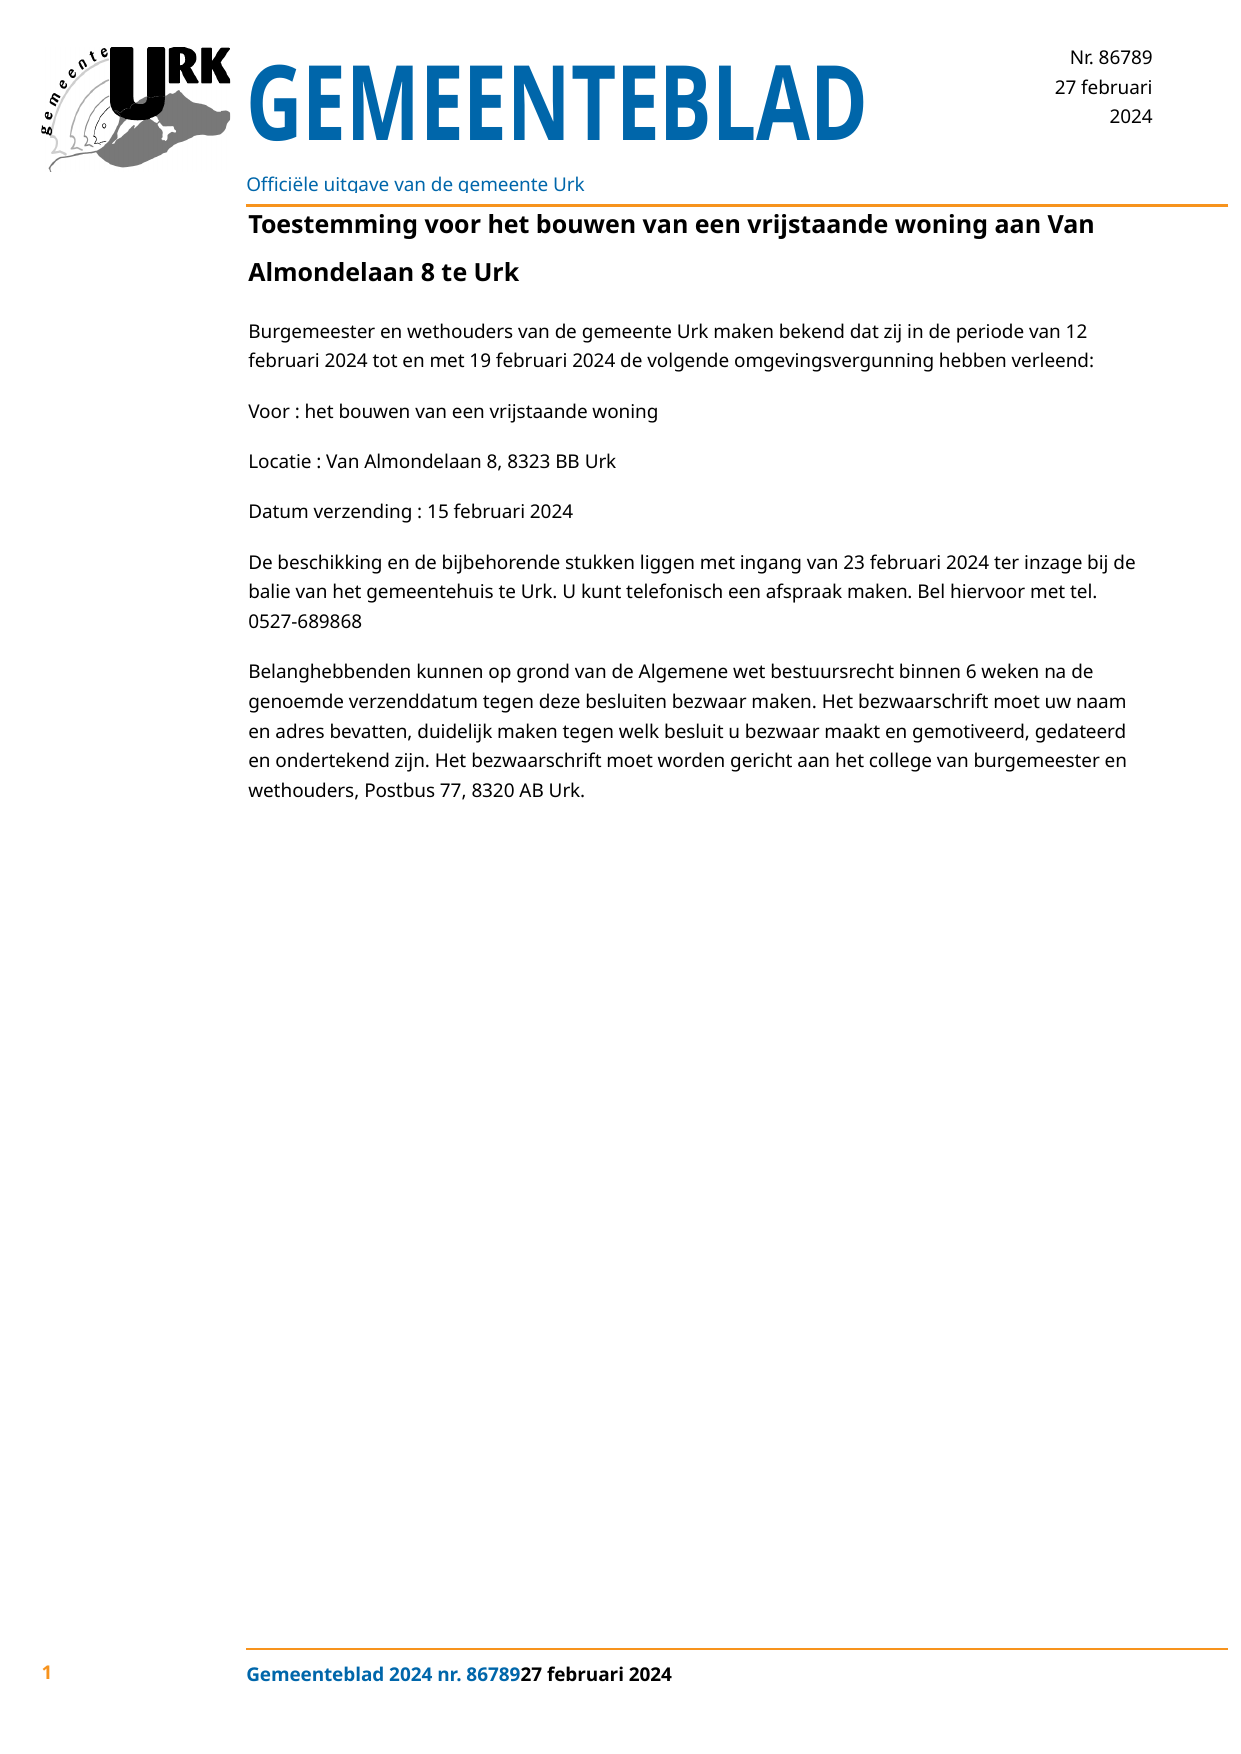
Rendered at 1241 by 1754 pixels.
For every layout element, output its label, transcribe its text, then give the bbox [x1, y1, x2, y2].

text Voor : het bouwen van een vrijstaande woning [248, 398, 1152, 424]
text Locatie : Van Almondelaan 8, 8323 BB Urk [248, 448, 1152, 474]
text Datum verzending : 15 februari 2024 [248, 499, 1152, 524]
text Belanghebbenden kunnen op grond van de Algemene wet bestuursrecht binnen 6 weken na de genoemde verzenddatum tegen deze besluiten bezwaar maken. Het bezwaarschrift moet uw naam en adres bevatten, duidelijk maken tegen welk besluit u bezwaar maakt en gemotiveerd, gedateerd en ondertekend zijn. Het bezwaarschrift moet worden gericht aan het college van burgemeester en wethouders, Postbus 77, 8320 AB Urk. [248, 659, 1152, 803]
text Burgemeester en wethouders van de gemeente Urk maken bekend dat zij in de periode van 12 februari 2024 tot en met 19 februari 2024 de volgende omgevingsvergunning hebben verleend: [248, 318, 1152, 373]
text De beschikking en de bijbehorende stukken liggen met ingang van 23 februari 2024 ter inzage bij de balie van het gemeentehuis te Urk. U kunt telefonisch een afspraak maken. Bel hiervoor met tel. 0527-689868 [248, 549, 1152, 634]
picture [41, 47, 231, 172]
text Toestemming voor het bouwen van een vrijstaande woning aan Van Almondelaan 8 te Urk [248, 207, 1152, 288]
